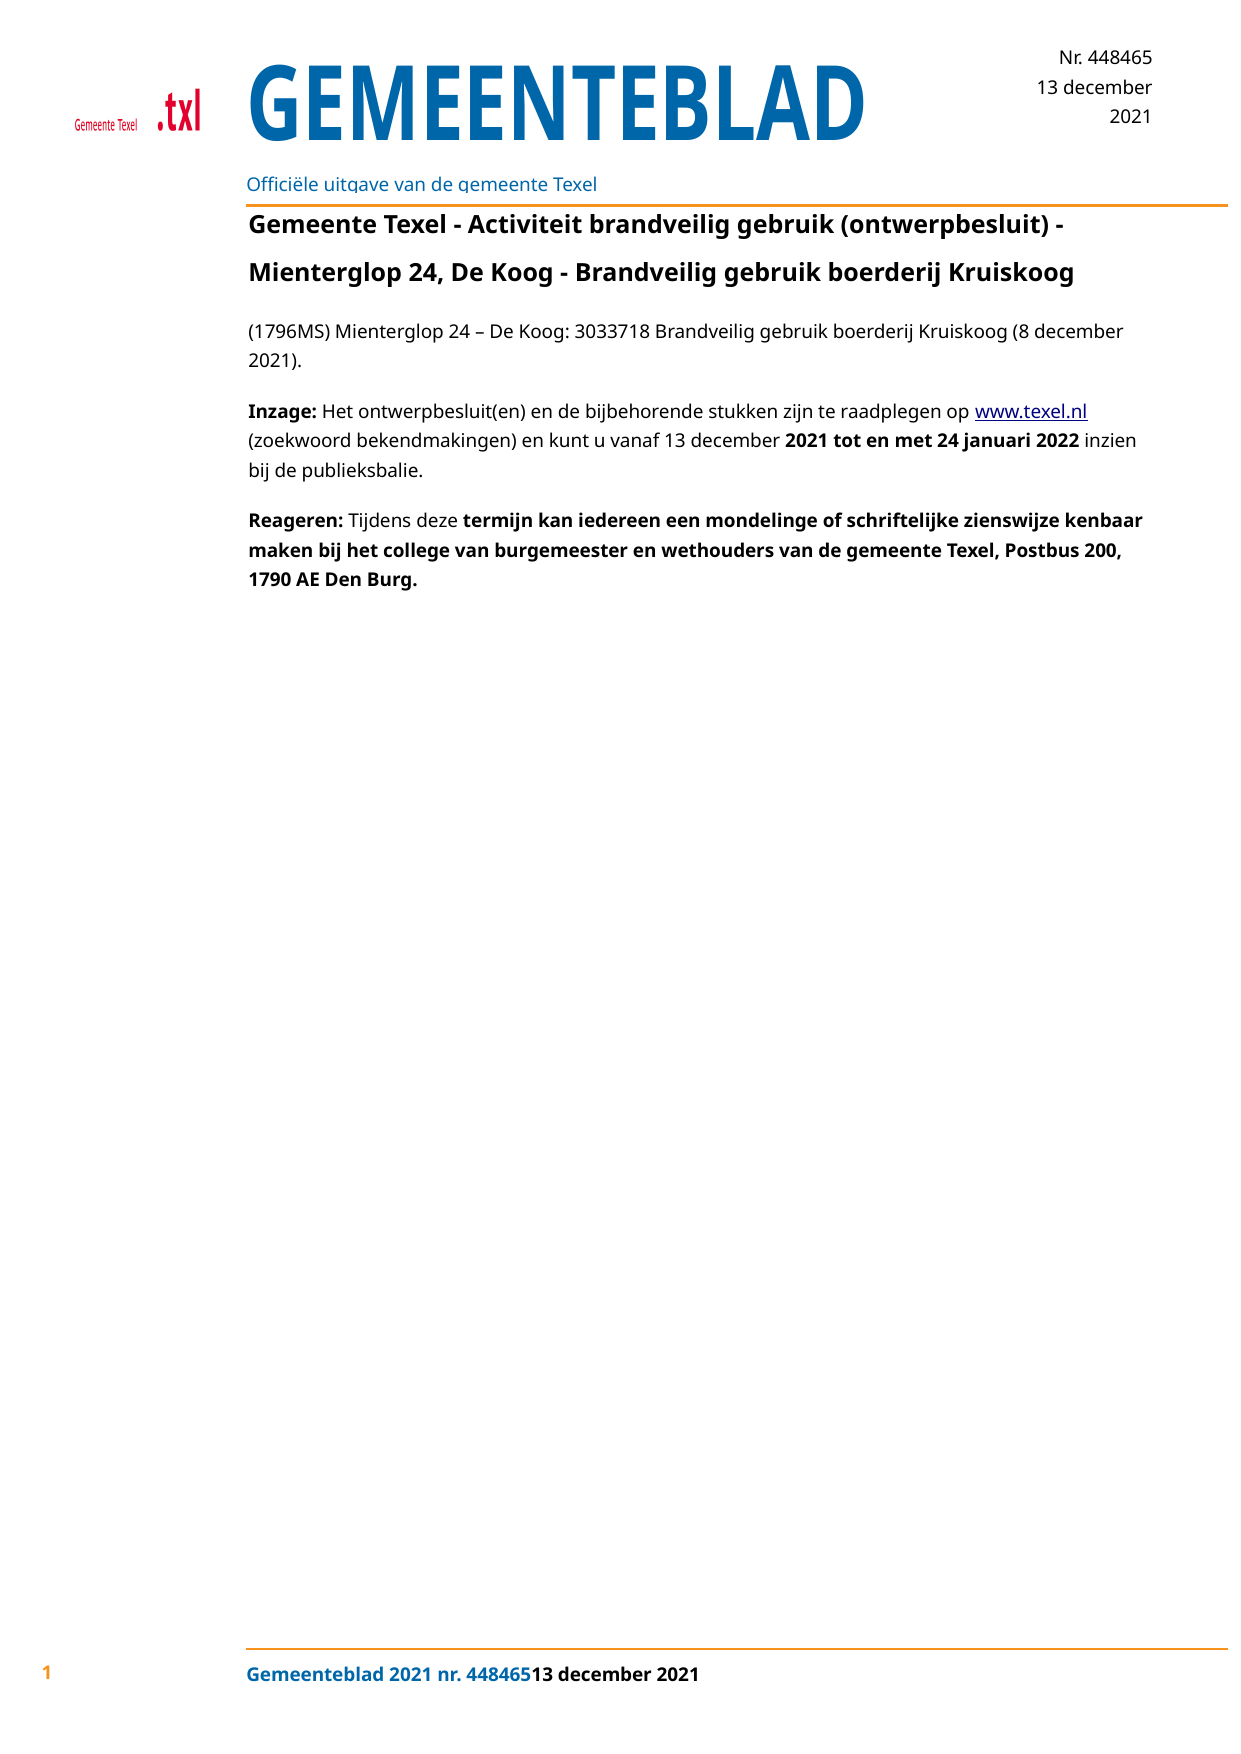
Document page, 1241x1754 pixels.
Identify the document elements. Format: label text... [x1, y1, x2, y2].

text Reageren: Tijdens deze termijn kan iedereen een mondelinge of schriftelijke zienswijze kenbaar maken bij het college van burgemeester en wethouders van de gemeente Texel, Postbus 200, 1790 AE Den Burg. [248, 507, 1152, 592]
text (1796MS) Mienterglop 24 – De Koog: 3033718 Brandveilig gebruik boerderij Kruiskoog (8 december 2021). [248, 318, 1152, 373]
text Inzage: Het ontwerpbesluit(en) en de bijbehorende stukken zijn te raadplegen op www.texel.nl (zoekwoord bekendmakingen) en kunt u vanaf 13 december 2021 tot en met 24 januari 2022 inzien bij de publieksbalie. [248, 398, 1152, 483]
picture [41, 47, 231, 172]
text Gemeente Texel - Activiteit brandveilig gebruik (ontwerpbesluit) - Mienterglop 24, De Koog - Brandveilig gebruik boerderij Kruiskoog [248, 207, 1152, 288]
